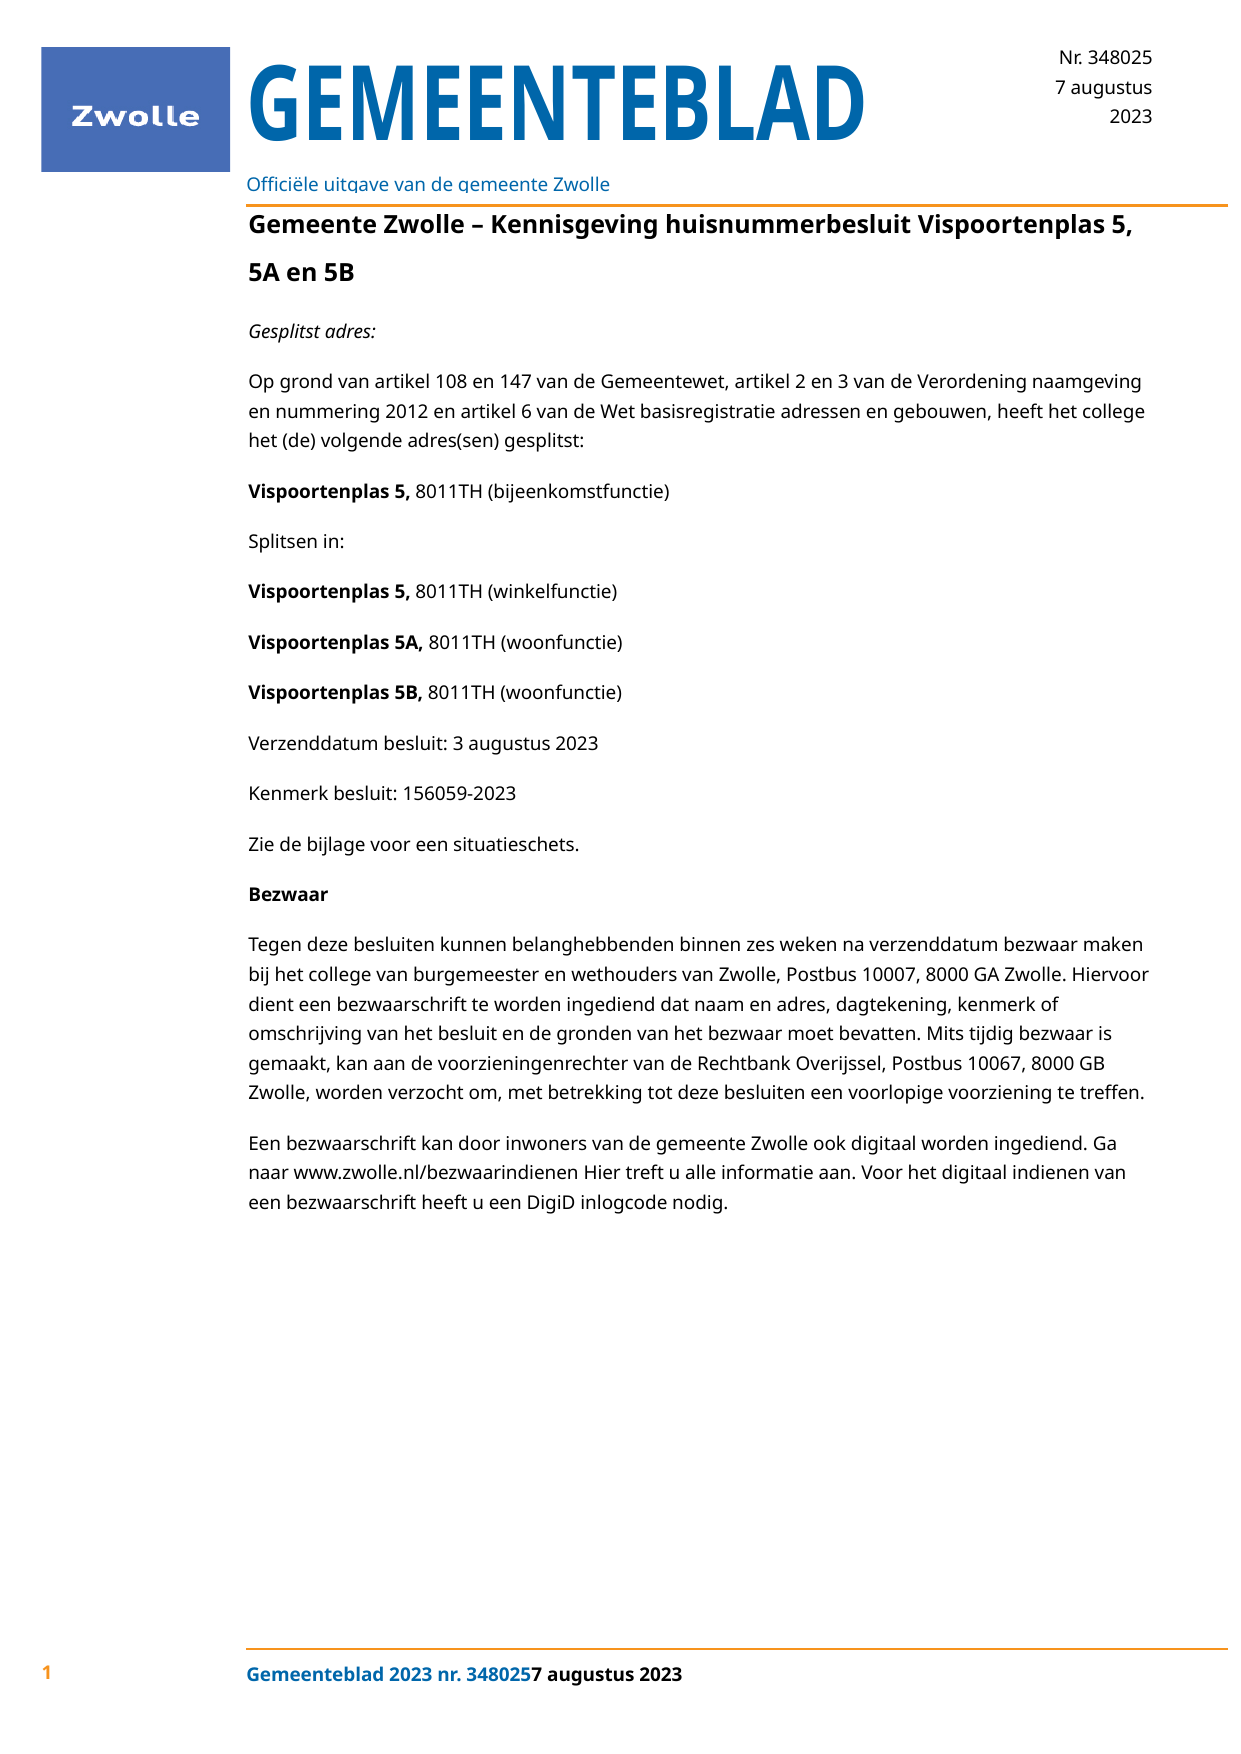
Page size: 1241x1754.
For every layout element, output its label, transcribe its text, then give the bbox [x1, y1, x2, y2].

text Vispoortenplas 5, 8011TH (winkelfunctie) [248, 579, 1152, 604]
picture [41, 47, 231, 172]
text Een bezwaarschrift kan door inwoners van de gemeente Zwolle ook digitaal worden ingediend. Ga naar www.zwolle.nl/bezwaarindienen Hier treft u alle informatie aan. Voor het digitaal indienen van een bezwaarschrift heeft u een DigiD inlogcode nodig. [248, 1130, 1152, 1215]
text Vispoortenplas 5, 8011TH (bijeenkomstfunctie) [248, 478, 1152, 504]
text Gesplitst adres: [248, 318, 1152, 344]
text Tegen deze besluiten kunnen belanghebbenden binnen zes weken na verzenddatum bezwaar maken bij het college van burgemeester en wethouders van Zwolle, Postbus 10007, 8000 GA Zwolle. Hiervoor dient een bezwaarschrift te worden ingediend dat naam en adres, dagtekening, kenmerk of omschrijving van het besluit en de gronden van het bezwaar moet bevatten. Mits tijdig bezwaar is gemaakt, kan aan de voorzieningenrechter van de Rechtbank Overijssel, Postbus 10067, 8000 GB Zwolle, worden verzocht om, met betrekking tot deze besluiten een voorlopige voorziening te treffen. [248, 932, 1152, 1105]
text Op grond van artikel 108 en 147 van de Gemeentewet, artikel 2 en 3 van de Verordening naamgeving en nummering 2012 en artikel 6 van de Wet basisregistratie adressen en gebouwen, heeft het college het (de) volgende adres(sen) gesplitst: [248, 368, 1152, 453]
text Vispoortenplas 5B, 8011TH (woonfunctie) [248, 679, 1152, 705]
text Vispoortenplas 5A, 8011TH (woonfunctie) [248, 629, 1152, 655]
text Verzenddatum besluit: 3 augustus 2023 [248, 730, 1152, 756]
text Gemeente Zwolle – Kennisgeving huisnummerbesluit Vispoortenplas 5, 5A en 5B [248, 207, 1152, 288]
text Splitsen in: [248, 528, 1152, 554]
text Zie de bijlage voor een situatieschets. [248, 831, 1152, 857]
text Bezwaar [248, 881, 1152, 907]
text Kenmerk besluit: 156059-2023 [248, 780, 1152, 806]
